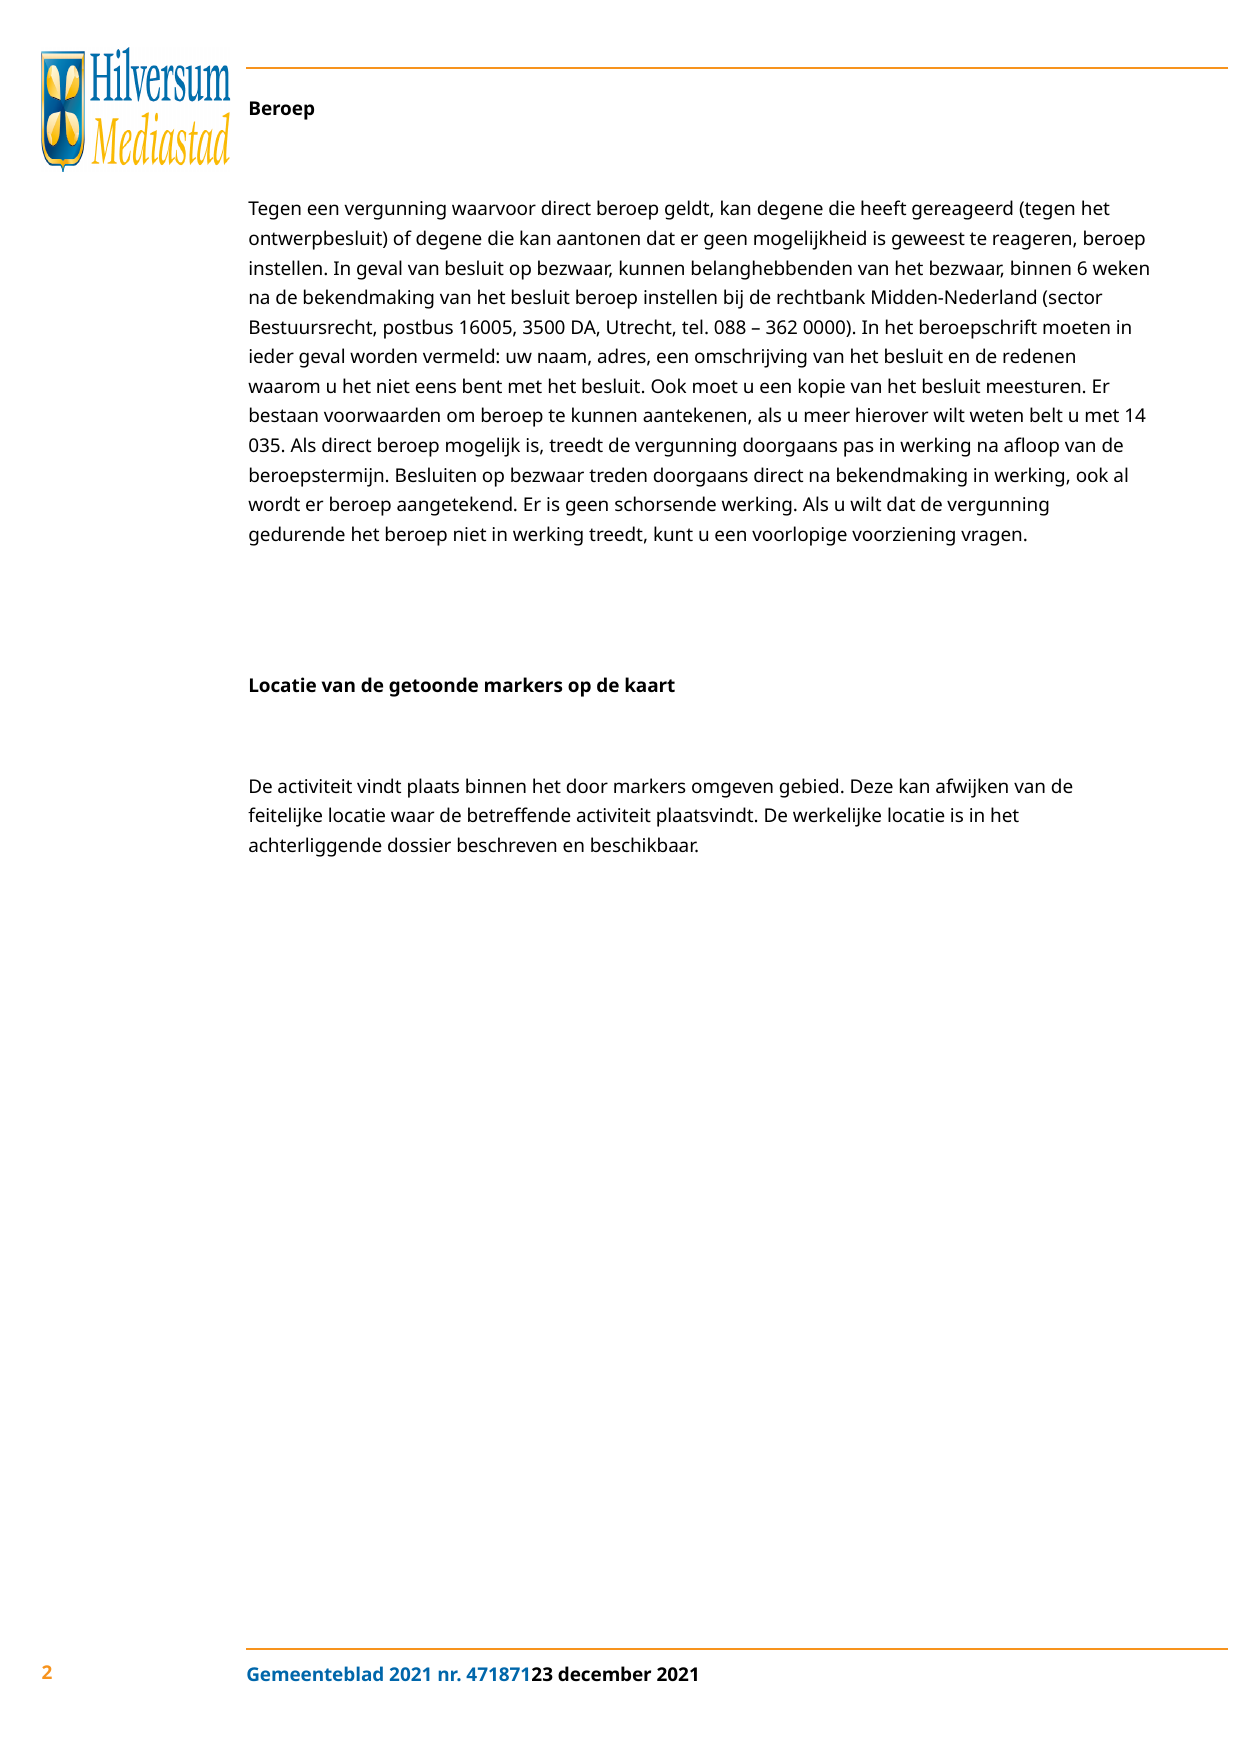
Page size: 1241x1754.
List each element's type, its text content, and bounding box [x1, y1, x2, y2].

text Beroep [248, 95, 1152, 121]
text Tegen een vergunning waarvoor direct beroep geldt, kan degene die heeft gereageerd (tegen het ontwerpbesluit) of degene die kan aantonen dat er geen mogelijkheid is geweest te reageren, beroep instellen. In geval van besluit op bezwaar, kunnen belanghebbenden van het bezwaar, binnen 6 weken na de bekendmaking van het besluit beroep instellen bij de rechtbank Midden-Nederland (sector Bestuursrecht, postbus 16005, 3500 DA, Utrecht, tel. 088 – 362 0000). In het beroepschrift moeten in ieder geval worden vermeld: uw naam, adres, een omschrijving van het besluit en de redenen waarom u het niet eens bent met het besluit. Ook moet u een kopie van het besluit meesturen. Er bestaan voorwaarden om beroep te kunnen aantekenen, als u meer hierover wilt weten belt u met 14 035. Als direct beroep mogelijk is, treedt de vergunning doorgaans pas in werking na afloop van de beroepstermijn. Besluiten op bezwaar treden doorgaans direct na bekendmaking in werking, ook al wordt er beroep aangetekend. Er is geen schorsende werking. Als u wilt dat de vergunning gedurende het beroep niet in werking treedt, kunt u een voorlopige voorziening vragen. [248, 196, 1152, 547]
text De activiteit vindt plaats binnen het door markers omgeven gebied. Deze kan afwijken van de feitelijke locatie waar de betreffende activiteit plaatsvindt. De werkelijke locatie is in het achterliggende dossier beschreven en beschikbaar. [248, 773, 1152, 858]
picture [41, 47, 231, 172]
text Locatie van de getoonde markers op de kaart [248, 672, 1152, 698]
